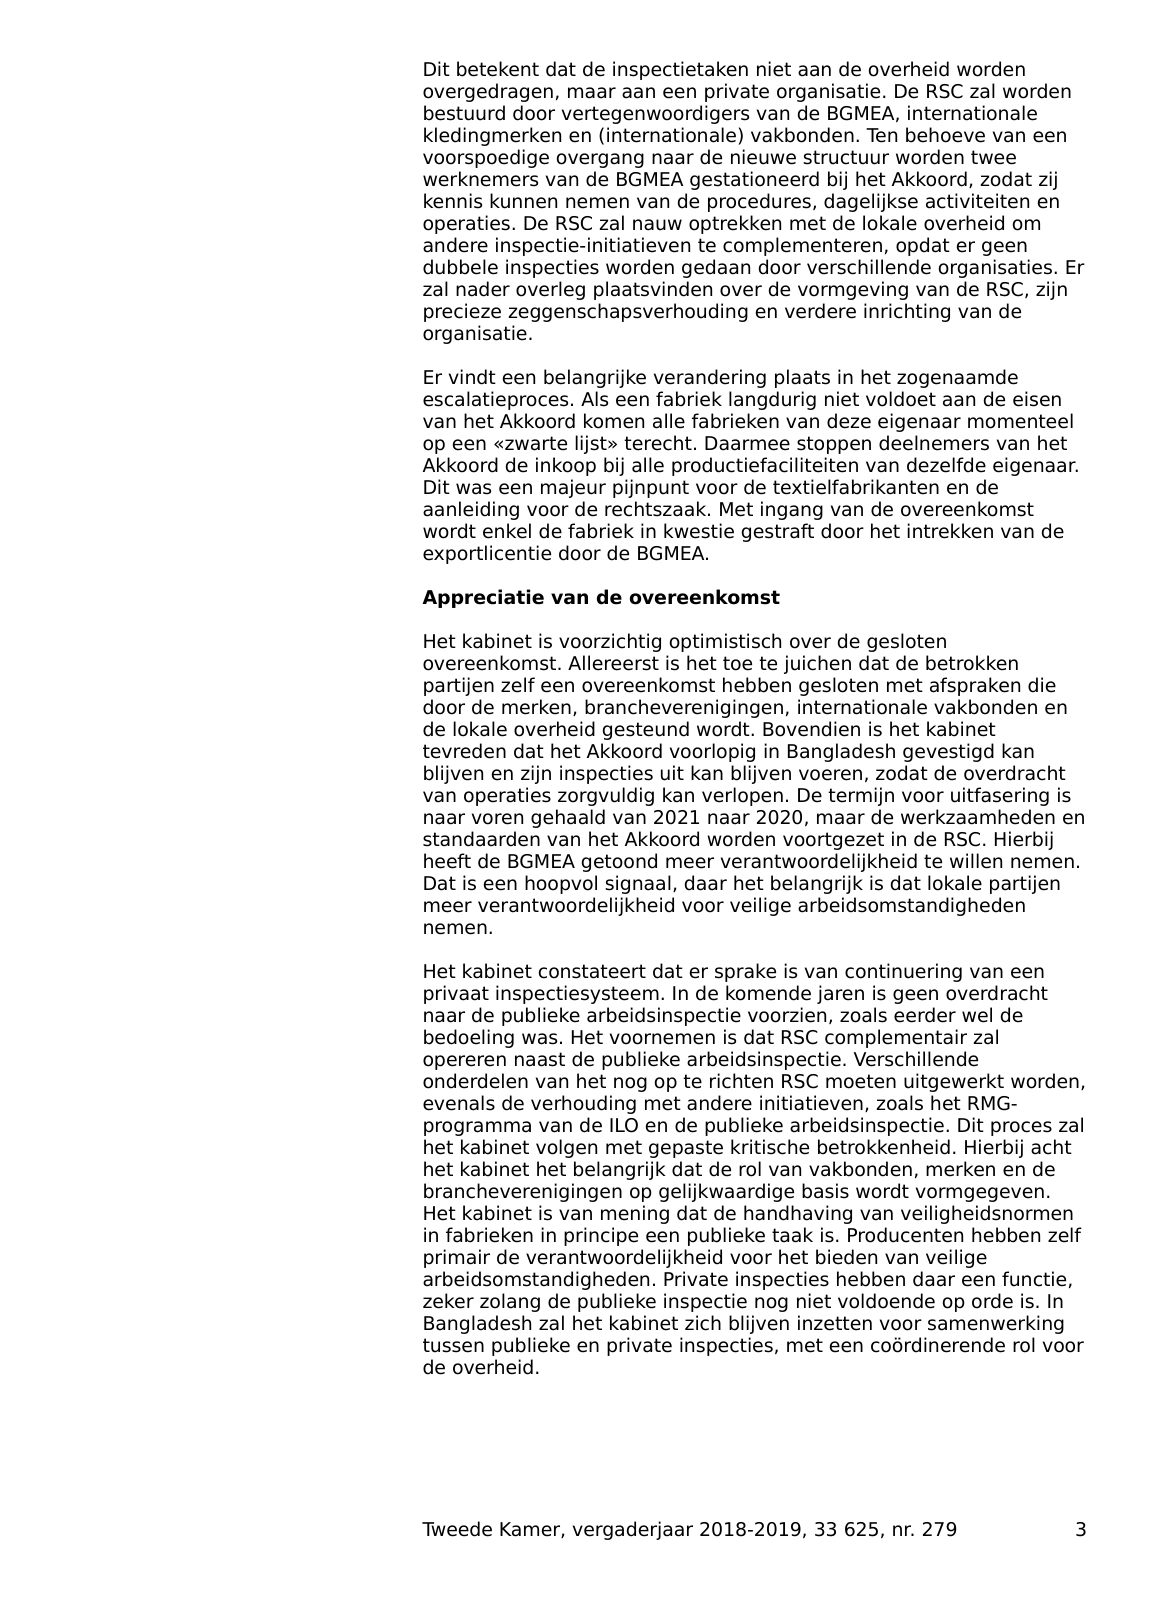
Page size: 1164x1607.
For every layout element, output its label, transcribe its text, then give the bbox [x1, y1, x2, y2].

text Het kabinet constateert dat er sprake is van continuering van een privaat inspectiesysteem. In de komende jaren is geen overdracht naar de publieke arbeidsinspectie voorzien, zoals eerder wel de bedoeling was. Het voornemen is dat RSC complementair zal opereren naast de publieke arbeidsinspectie. Verschillende onderdelen van het nog op te richten RSC moeten uitgewerkt worden, evenals de verhouding met andere initiatieven, zoals het RMG-programma van de ILO en de publieke arbeidsinspectie. Dit proces zal het kabinet volgen met gepaste kritische betrokkenheid. Hierbij acht het kabinet het belangrijk dat de rol van vakbonden, merken en de brancheverenigingen op gelijkwaardige basis wordt vormgegeven. Het kabinet is van mening dat de handhaving van veiligheidsnormen in fabrieken in principe een publieke taak is. Producenten hebben zelf primair de verantwoordelijkheid voor het bieden van veilige arbeidsomstandigheden. Private inspecties hebben daar een functie, zeker zolang de publieke inspectie nog niet voldoende op orde is. In Bangladesh zal het kabinet zich blijven inzetten voor samenwerking tussen publieke en private inspecties, met een coördinerende rol voor de overheid. [422, 961, 1087, 1379]
text Het kabinet is voorzichtig optimistisch over de gesloten overeenkomst. Allereerst is het toe te juichen dat de betrokken partijen zelf een overeenkomst hebben gesloten met afspraken die door de merken, brancheverenigingen, internationale vakbonden en de lokale overheid gesteund wordt. Bovendien is het kabinet tevreden dat het Akkoord voorlopig in Bangladesh gevestigd kan blijven en zijn inspecties uit kan blijven voeren, zodat de overdracht van operaties zorgvuldig kan verlopen. De termijn voor uitfasering is naar voren gehaald van 2021 naar 2020, maar de werkzaamheden en standaarden van het Akkoord worden voortgezet in de RSC. Hierbij heeft de BGMEA getoond meer verantwoordelijkheid te willen nemen. Dat is een hoopvol signaal, daar het belangrijk is dat lokale partijen meer verantwoordelijkheid voor veilige arbeidsomstandigheden nemen. [422, 631, 1087, 939]
text Dit betekent dat de inspectietaken niet aan de overheid worden overgedragen, maar aan een private organisatie. De RSC zal worden bestuurd door vertegenwoordigers van de BGMEA, internationale kledingmerken en (internationale) vakbonden. Ten behoeve van een voorspoedige overgang naar de nieuwe structuur worden twee werknemers van de BGMEA gestationeerd bij het Akkoord, zodat zij kennis kunnen nemen van de procedures, dagelijkse activiteiten en operaties. De RSC zal nauw optrekken met de lokale overheid om andere inspectie-initiatieven te complementeren, opdat er geen dubbele inspecties worden gedaan door verschillende organisaties. Er zal nader overleg plaatsvinden over de vormgeving van de RSC, zijn precieze zeggenschapsverhouding en verdere inrichting van de organisatie. [422, 59, 1087, 345]
text Er vindt een belangrijke verandering plaats in het zogenaamde escalatieproces. Als een fabriek langdurig niet voldoet aan de eisen van het Akkoord komen alle fabrieken van deze eigenaar momenteel op een «zwarte lijst» terecht. Daarmee stoppen deelnemers van het Akkoord de inkoop bij alle productiefaciliteiten van dezelfde eigenaar. Dit was een majeur pijnpunt voor de textielfabrikanten en de aanleiding voor de rechtszaak. Met ingang van de overeenkomst wordt enkel de fabriek in kwestie gestraft door het intrekken van de exportlicentie door de BGMEA. [422, 367, 1087, 565]
subtitle Appreciatie van de overeenkomst [422, 587, 1087, 609]
